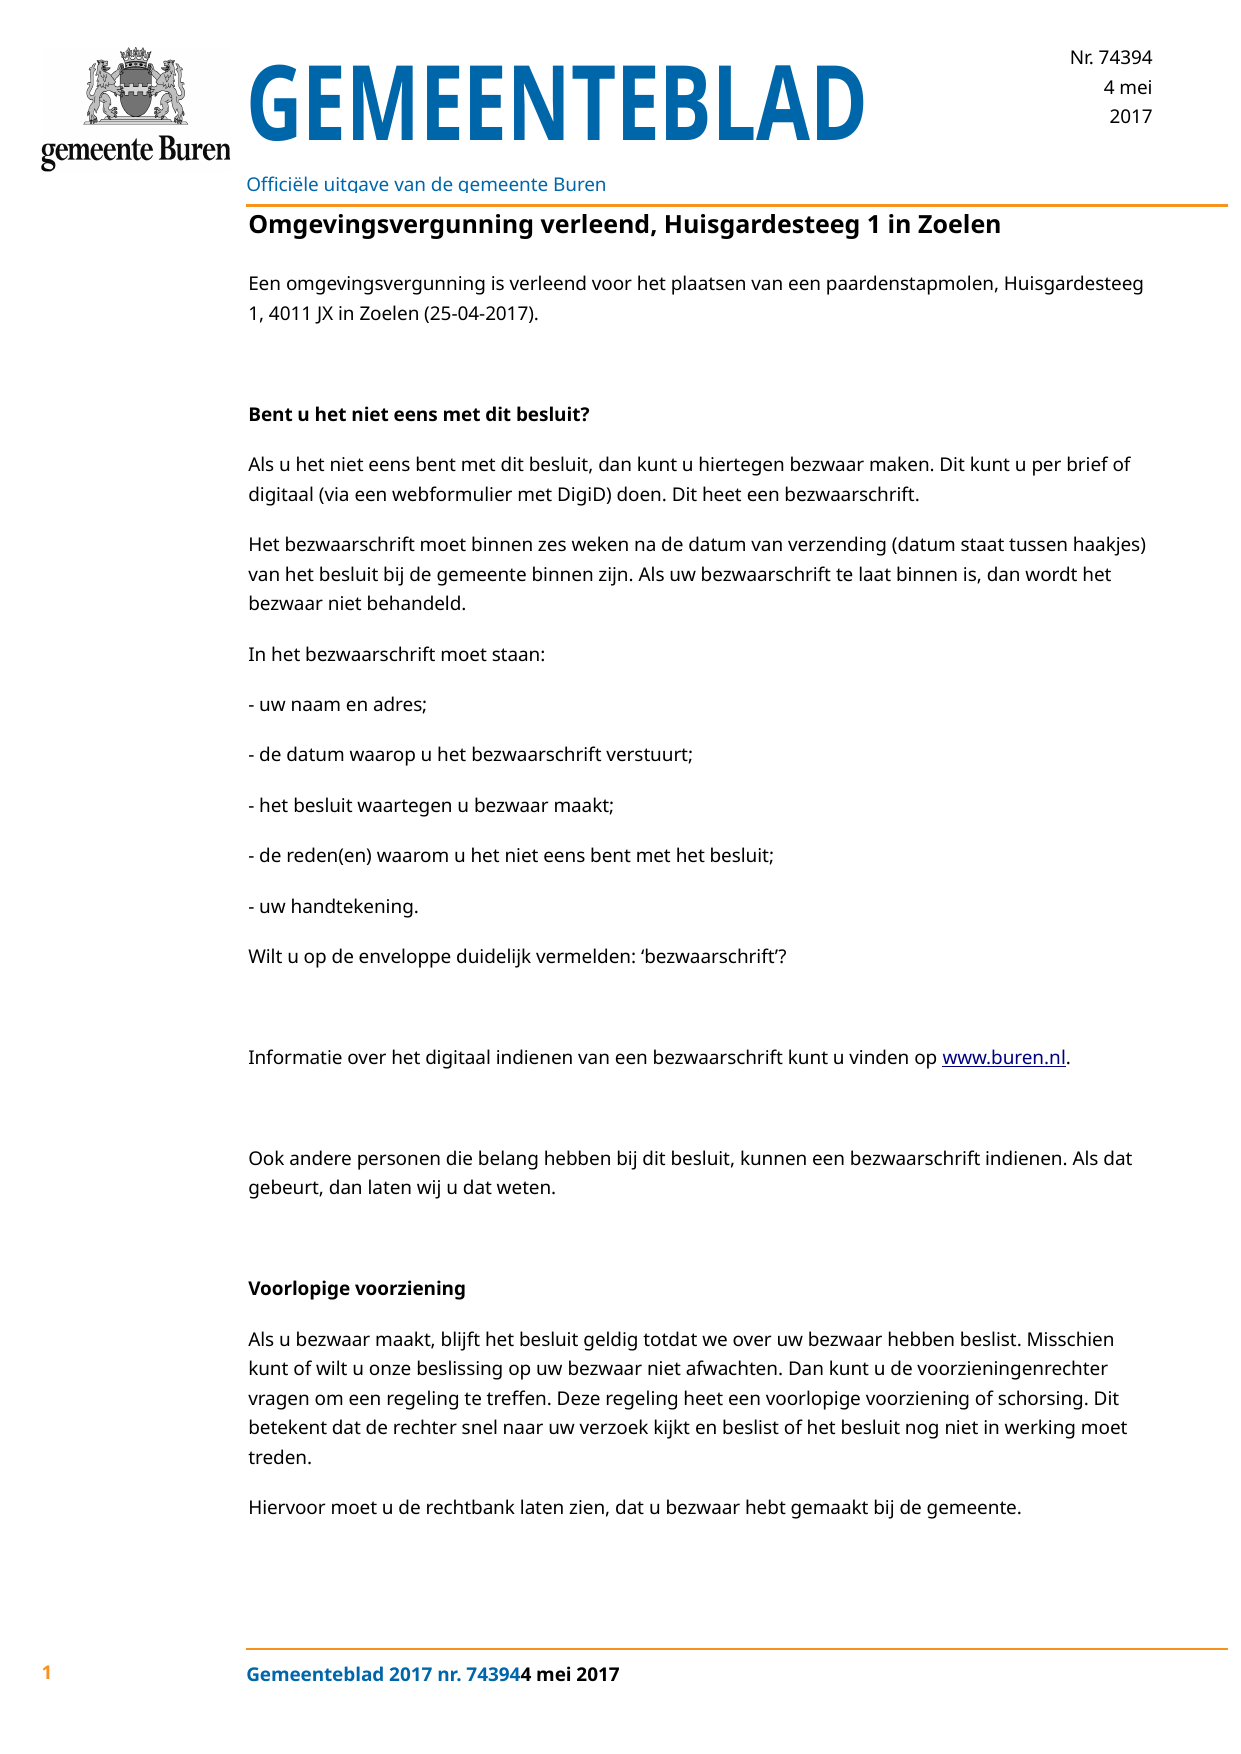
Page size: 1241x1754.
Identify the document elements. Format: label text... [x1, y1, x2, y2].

text - uw naam en adres; [248, 691, 1152, 717]
text Een omgevingsvergunning is verleend voor het plaatsen van een paardenstapmolen, Huisgardesteeg 1, 4011 JX in Zoelen (25-04-2017). [248, 270, 1152, 326]
text Voorlopige voorziening [248, 1275, 1152, 1301]
text Hiervoor moet u de rechtbank laten zien, dat u bezwaar hebt gemaakt bij de gemeente. [248, 1494, 1152, 1520]
text Het bezwaarschrift moet binnen zes weken na de datum van verzending (datum staat tussen haakjes) van het besluit bij de gemeente binnen zijn. Als uw bezwaarschrift te laat binnen is, dan wordt het bezwaar niet behandeld. [248, 531, 1152, 616]
text Omgevingsvergunning verleend, Huisgardesteeg 1 in Zoelen [248, 207, 1152, 241]
text - de reden(en) waarom u het niet eens bent met het besluit; [248, 842, 1152, 868]
text - uw handtekening. [248, 893, 1152, 918]
text Als u bezwaar maakt, blijft het besluit geldig totdat we over uw bezwaar hebben beslist. Misschien kunt of wilt u onze beslissing op uw bezwaar niet afwachten. Dan kunt u de voorzieningenrechter vragen om een regeling te treffen. Deze regeling heet een voorlopige voorziening of schorsing. Dit betekent dat de rechter snel naar uw verzoek kijkt en beslist of het besluit nog niet in werking moet treden. [248, 1326, 1152, 1470]
text Informatie over het digitaal indienen van een bezwaarschrift kunt u vinden op www.buren.nl. [248, 1044, 1152, 1070]
text Ook andere personen die belang hebben bij dit besluit, kunnen een bezwaarschrift indienen. Als dat gebeurt, dan laten wij u dat weten. [248, 1145, 1152, 1200]
text Bent u het niet eens met dit besluit? [248, 401, 1152, 426]
text - het besluit waartegen u bezwaar maakt; [248, 792, 1152, 818]
text - de datum waarop u het bezwaarschrift verstuurt; [248, 742, 1152, 767]
text Wilt u op de enveloppe duidelijk vermelden: ‘bezwaarschrift’? [248, 943, 1152, 969]
text Als u het niet eens bent met dit besluit, dan kunt u hiertegen bezwaar maken. Dit kunt u per brief of digitaal (via een webformulier met DigiD) doen. Dit heet een bezwaarschrift. [248, 451, 1152, 506]
picture [41, 47, 231, 172]
text In het bezwaarschrift moet staan: [248, 641, 1152, 666]
